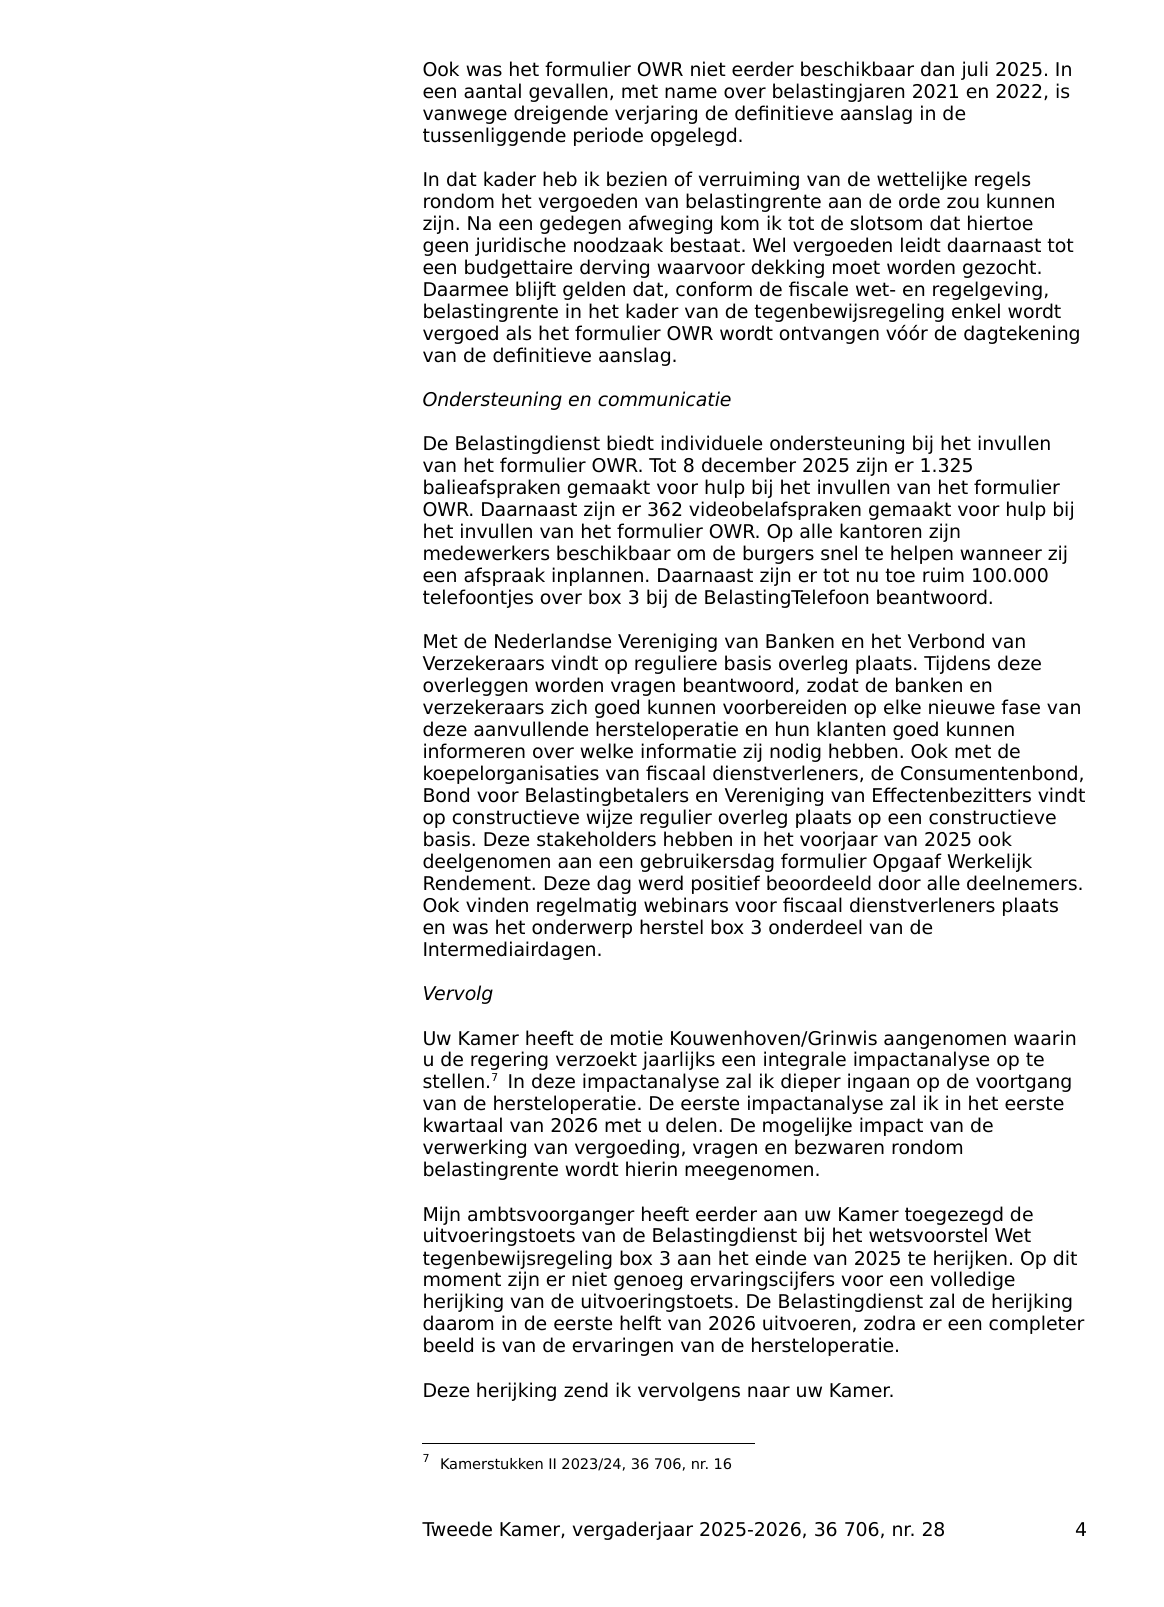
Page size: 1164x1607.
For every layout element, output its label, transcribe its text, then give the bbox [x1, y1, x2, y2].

text Kamerstukken II 2023/24, 36 706, nr. 16 [422, 1452, 1087, 1474]
text Ook was het formulier OWR niet eerder beschikbaar dan juli 2025. In een aantal gevallen, met name over belastingjaren 2021 en 2022, is vanwege dreigende verjaring de definitieve aanslag in de tussenliggende periode opgelegd. [422, 59, 1087, 147]
text Deze herijking zend ik vervolgens naar uw Kamer. [422, 1379, 1087, 1401]
text Uw Kamer heeft de motie Kouwenhoven/Grinwis aangenomen waarin u de regering verzoekt jaarlijks een integrale impactanalyse op te stellen. In deze impactanalyse zal ik dieper ingaan op de voortgang van de hersteloperatie. De eerste impactanalyse zal ik in het eerste kwartaal van 2026 met u delen. De mogelijke impact van de verwerking van vergoeding, vragen en bezwaren rondom belastingrente wordt hierin meegenomen. [422, 1027, 1087, 1181]
text De Belastingdienst biedt individuele ondersteuning bij het invullen van het formulier OWR. Tot 8 december 2025 zijn er 1.325 balieafspraken gemaakt voor hulp bij het invullen van het formulier OWR. Daarnaast zijn er 362 videobelafspraken gemaakt voor hulp bij het invullen van het formulier OWR. Op alle kantoren zijn medewerkers beschikbaar om de burgers snel te helpen wanneer zij een afspraak inplannen. Daarnaast zijn er tot nu toe ruim 100.000 telefoontjes over box 3 bij de BelastingTelefoon beantwoord. [422, 433, 1087, 609]
text Met de Nederlandse Vereniging van Banken en het Verbond van Verzekeraars vindt op reguliere basis overleg plaats. Tijdens deze overleggen worden vragen beantwoord, zodat de banken en verzekeraars zich goed kunnen voorbereiden op elke nieuwe fase van deze aanvullende hersteloperatie en hun klanten goed kunnen informeren over welke informatie zij nodig hebben. Ook met de koepelorganisaties van fiscaal dienstverleners, de Consumentenbond, Bond voor Belastingbetalers en Vereniging van Effectenbezitters vindt op constructieve wijze regulier overleg plaats op een constructieve basis. Deze stakeholders hebben in het voorjaar van 2025 ook deelgenomen aan een gebruikersdag formulier Opgaaf Werkelijk Rendement. Deze dag werd positief beoordeeld door alle deelnemers. Ook vinden regelmatig webinars voor fiscaal dienstverleners plaats en was het onderwerp herstel box 3 onderdeel van de Intermediairdagen. [422, 631, 1087, 961]
subtitle Ondersteuning en communicatie [422, 389, 1087, 411]
subtitle Vervolg [422, 983, 1087, 1005]
text Daarmee blijft gelden dat, conform de fiscale wet- en regelgeving, belastingrente in het kader van de tegenbewijsregeling enkel wordt vergoed als het formulier OWR wordt ontvangen vóór de dagtekening van de definitieve aanslag. [422, 279, 1087, 367]
text Mijn ambtsvoorganger heeft eerder aan uw Kamer toegezegd de uitvoeringstoets van de Belastingdienst bij het wetsvoorstel Wet tegenbewijsregeling box 3 aan het einde van 2025 te herijken. Op dit moment zijn er niet genoeg ervaringscijfers voor een volledige herijking van de uitvoeringstoets. De Belastingdienst zal de herijking daarom in de eerste helft van 2026 uitvoeren, zodra er een completer beeld is van de ervaringen van de hersteloperatie. [422, 1203, 1087, 1357]
text In dat kader heb ik bezien of verruiming van de wettelijke regels rondom het vergoeden van belastingrente aan de orde zou kunnen zijn. Na een gedegen afweging kom ik tot de slotsom dat hiertoe geen juridische noodzaak bestaat. Wel vergoeden leidt daarnaast tot een budgettaire derving waarvoor dekking moet worden gezocht. [422, 169, 1087, 279]
